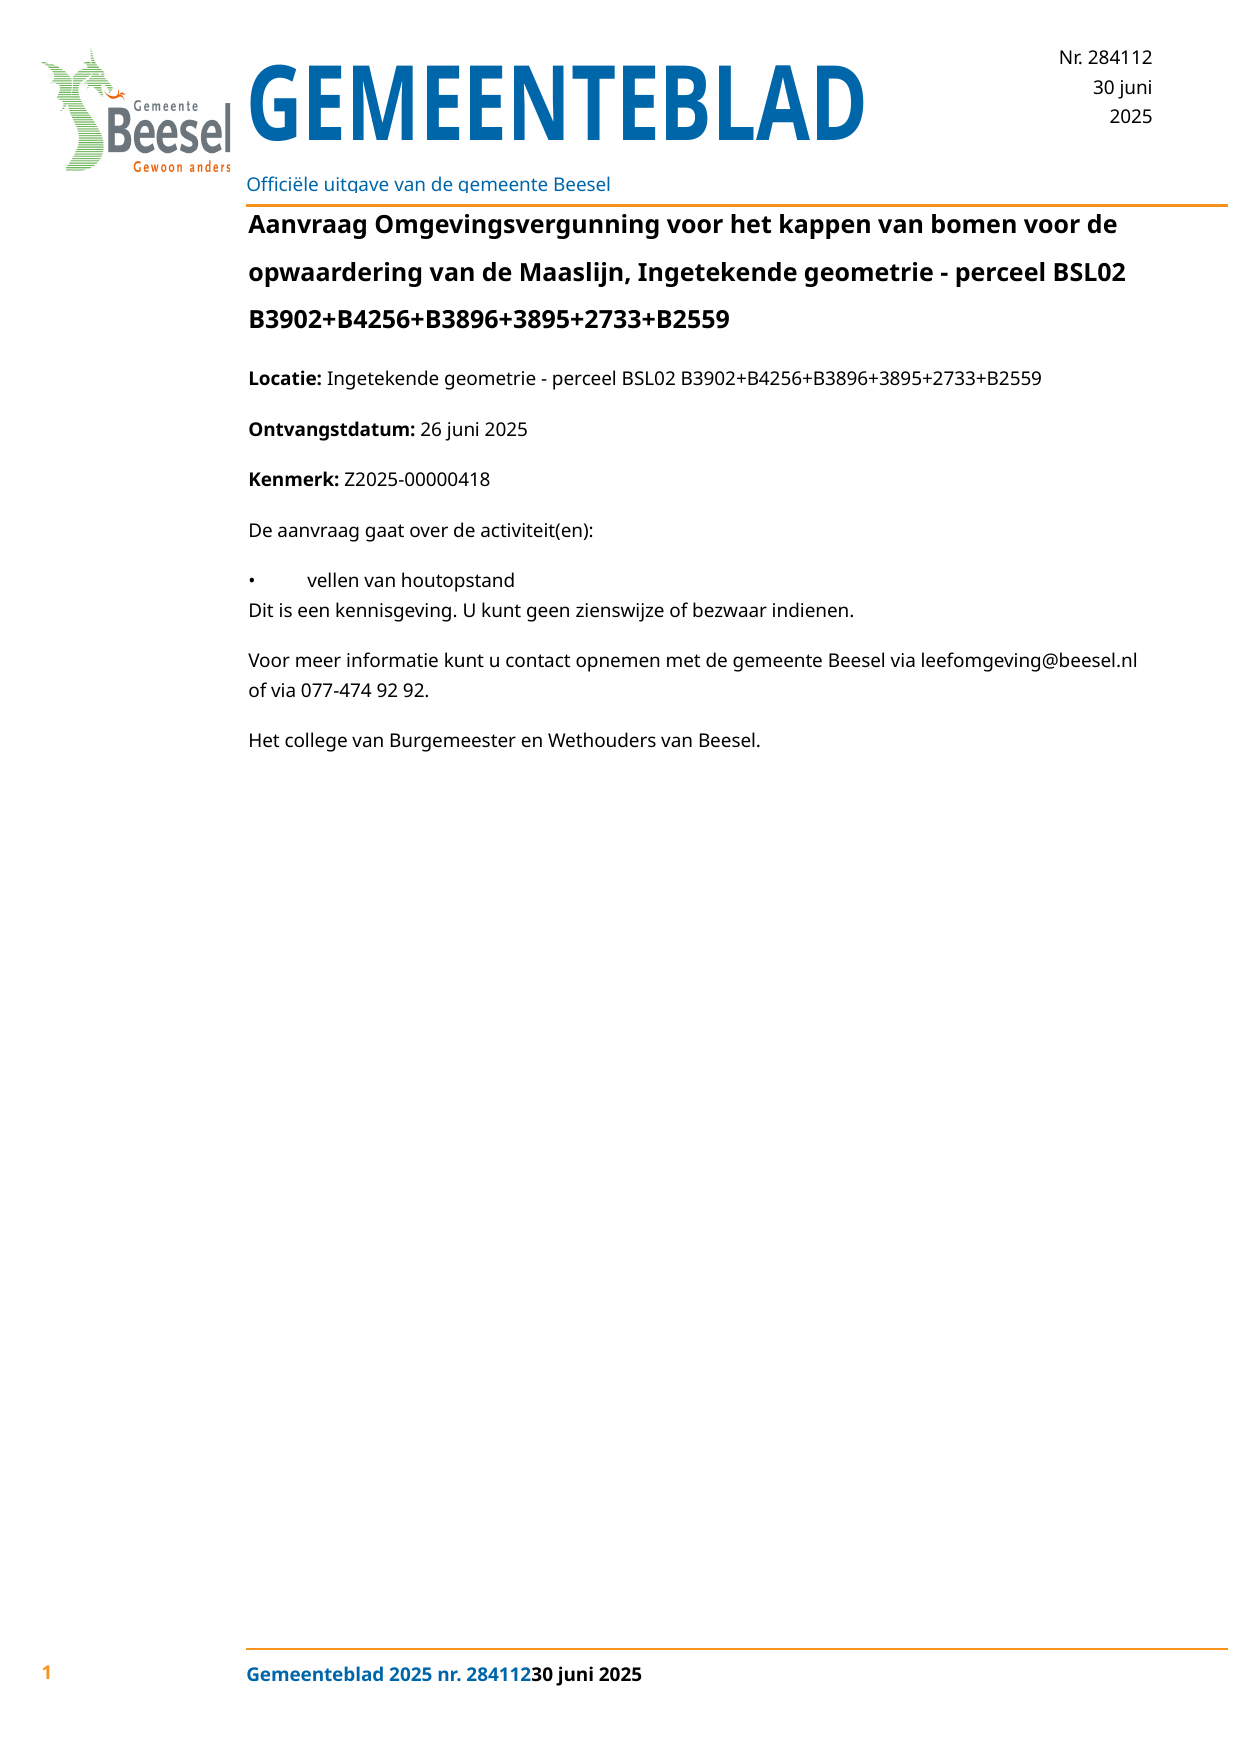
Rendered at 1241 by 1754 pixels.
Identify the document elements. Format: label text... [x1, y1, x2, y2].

text De aanvraag gaat over de activiteit(en): [248, 517, 1152, 542]
text Kenmerk: Z2025-00000418 [248, 466, 1152, 492]
picture [41, 47, 231, 172]
text Voor meer informatie kunt u contact opnemen met de gemeente Beesel via leefomgeving@beesel.nl of via 077-474 92 92. [248, 647, 1152, 702]
text Ontvangstdatum: 26 juni 2025 [248, 416, 1152, 442]
text Het college van Burgemeester en Wethouders van Beesel. [248, 727, 1152, 753]
text Aanvraag Omgevingsvergunning voor het kappen van bomen voor de opwaardering van de Maaslijn, Ingetekende geometrie - perceel BSL02 B3902+B4256+B3896+3895+2733+B2559 [248, 207, 1152, 336]
text Dit is een kennisgeving. U kunt geen zienswijze of bezwaar indienen. [248, 597, 1152, 622]
text Locatie: Ingetekende geometrie - perceel BSL02 B3902+B4256+B3896+3895+2733+B2559 [248, 366, 1152, 391]
list vellen van houtopstand [248, 567, 1152, 593]
